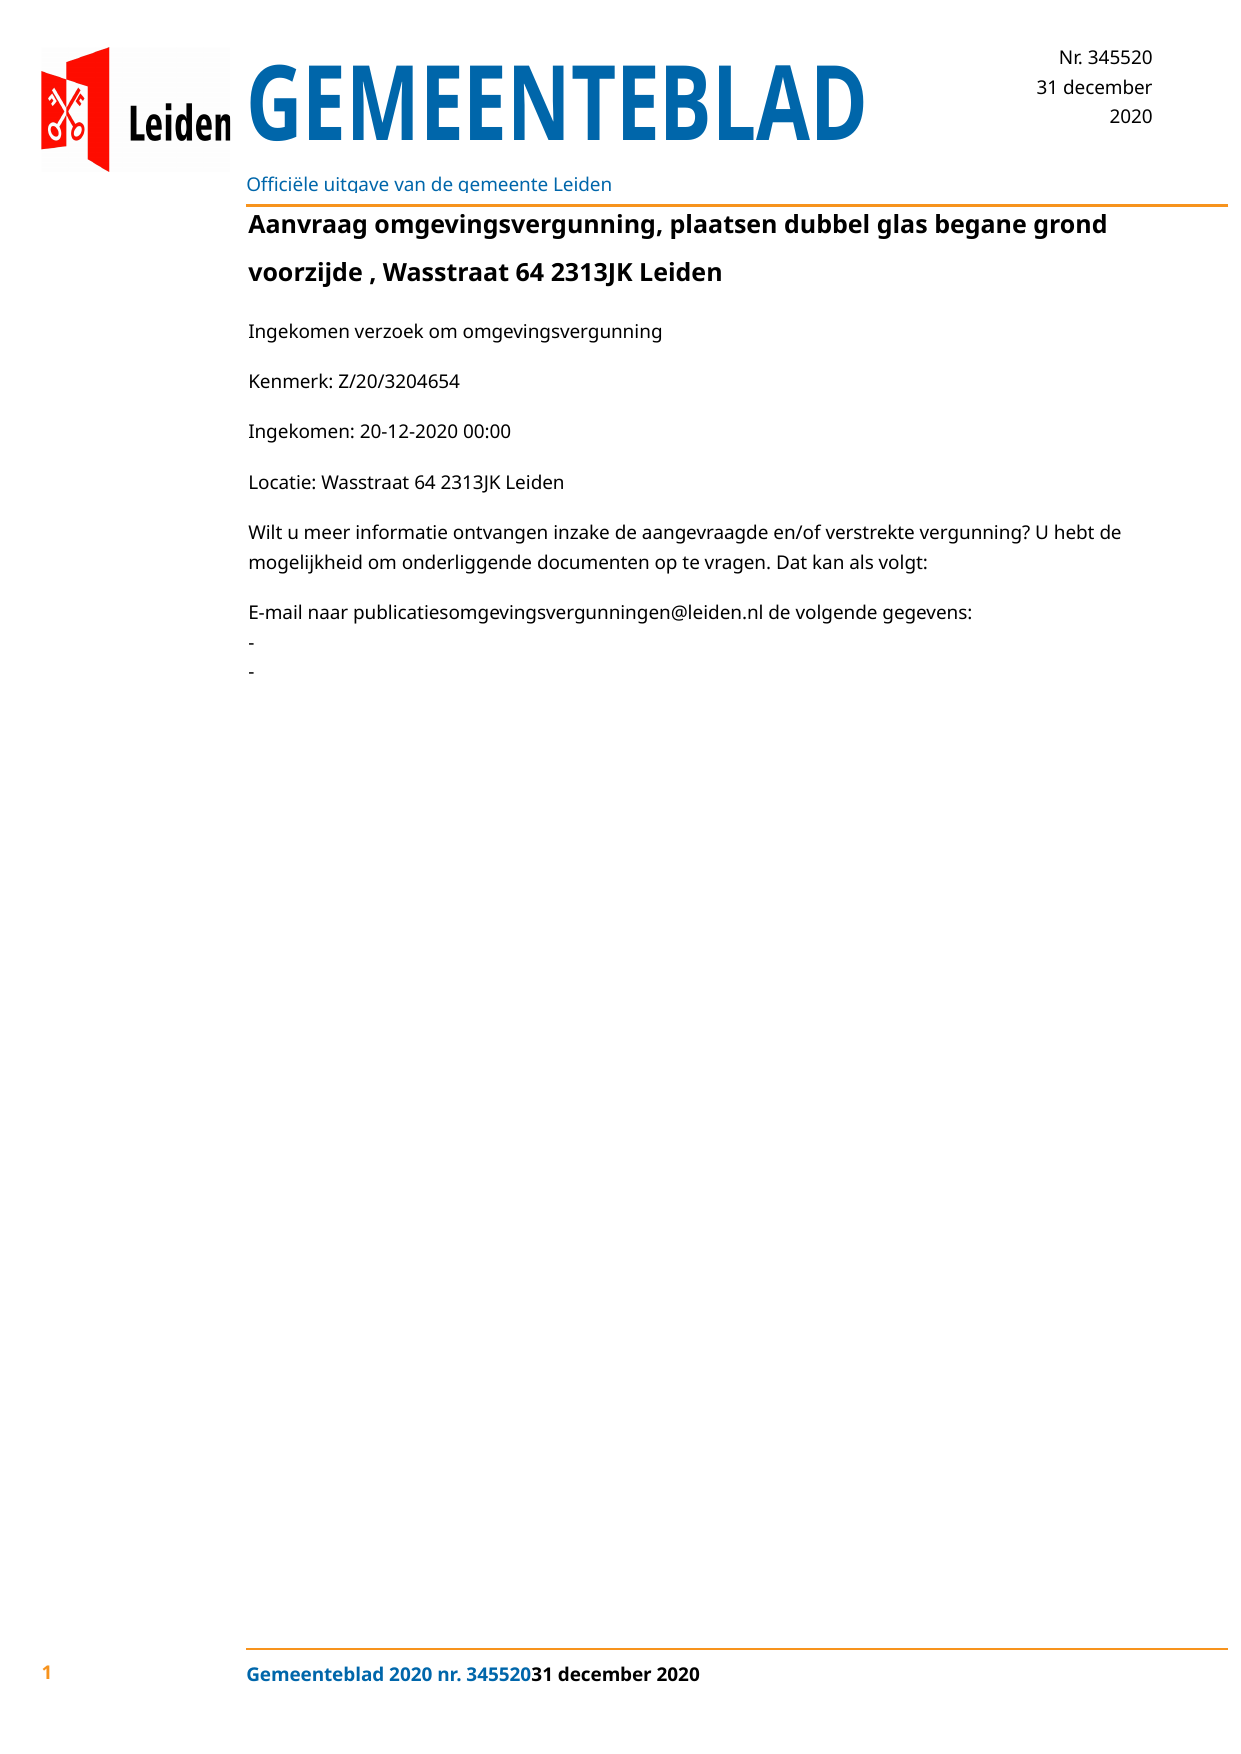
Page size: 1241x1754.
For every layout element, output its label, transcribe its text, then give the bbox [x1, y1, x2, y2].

text Locatie: Wasstraat 64 2313JK Leiden [248, 469, 1152, 495]
text Ingekomen: 20-12-2020 00:00 [248, 419, 1152, 444]
text Wilt u meer informatie ontvangen inzake de aangevraagde en/of verstrekte vergunning? U hebt de mogelijkheid om onderliggende documenten op te vragen. Dat kan als volgt: [248, 519, 1152, 575]
text Aanvraag omgevingsvergunning, plaatsen dubbel glas begane grond voorzijde , Wasstraat 64 2313JK Leiden [248, 207, 1152, 288]
text Ingekomen verzoek om omgevingsvergunning [248, 318, 1152, 344]
picture [41, 47, 231, 172]
text E-mail naar publicatiesomgevingsvergunningen@leiden.nl de volgende gegevens: [248, 599, 1152, 625]
text Kenmerk: Z/20/3204654 [248, 368, 1152, 394]
